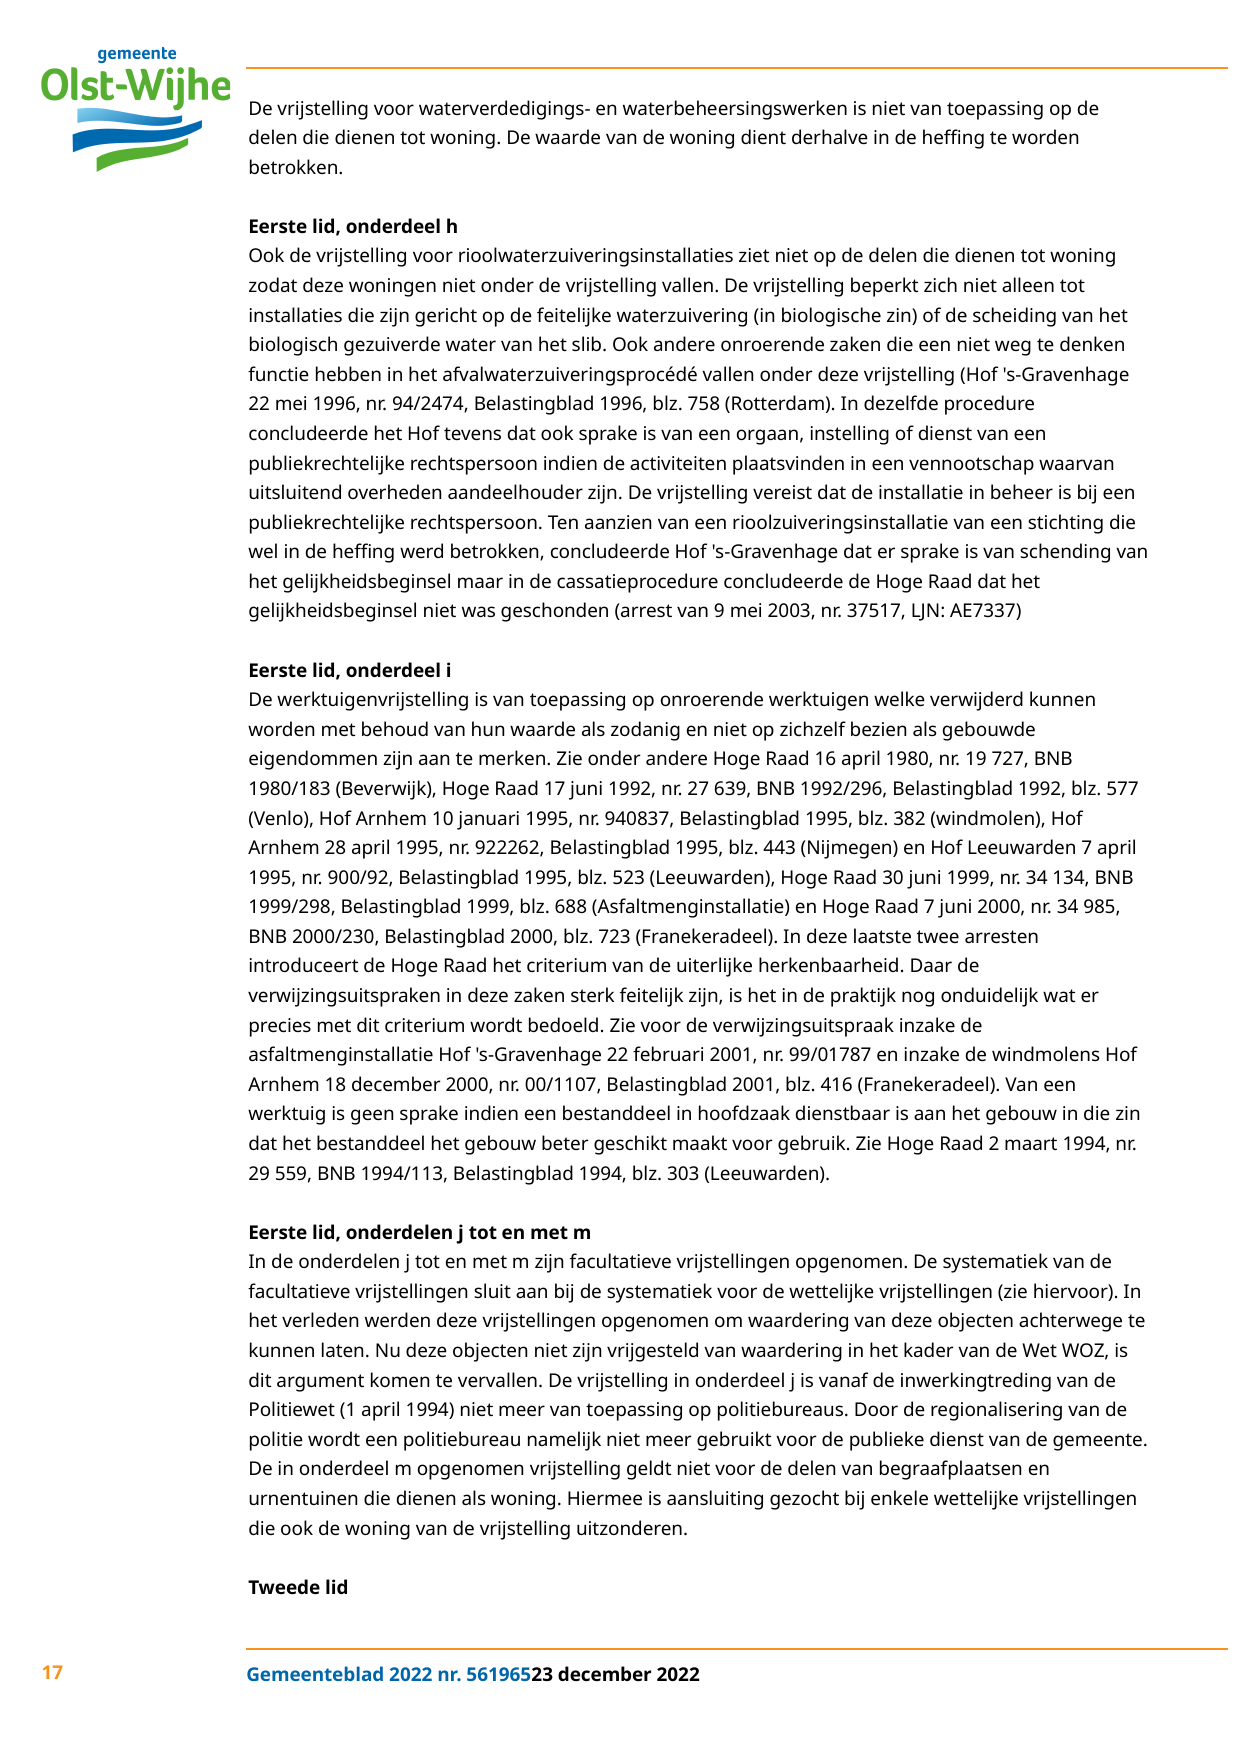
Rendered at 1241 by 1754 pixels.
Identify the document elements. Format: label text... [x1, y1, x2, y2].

picture [41, 47, 231, 172]
text In de onderdelen j tot en met m zijn facultatieve vrijstellingen opgenomen. De systematiek van de facultatieve vrijstellingen sluit aan bij de systematiek voor de wettelijke vrijstellingen (zie hiervoor). In het verleden werden deze vrijstellingen opgenomen om waardering van deze objecten achterwege te kunnen laten. Nu deze objecten niet zijn vrijgesteld van waardering in het kader van de Wet WOZ, is dit argument komen te vervallen. De vrijstelling in onderdeel j is vanaf de inwerkingtreding van de Politiewet (1 april 1994) niet meer van toepassing op politiebureaus. Door de regionalisering van de politie wordt een politiebureau namelijk niet meer gebruikt voor de publieke dienst van de gemeente. De in onderdeel m opgenomen vrijstelling geldt niet voor de delen van begraafplaatsen en urnentuinen die dienen als woning. Hiermee is aansluiting gezocht bij enkele wettelijke vrijstellingen die ook de woning van de vrijstelling uitzonderen. [248, 1248, 1152, 1541]
text De werktuigenvrijstelling is van toepassing op onroerende werktuigen welke verwijderd kunnen worden met behoud van hun waarde als zodanig en niet op zichzelf bezien als gebouwde eigendommen zijn aan te merken. Zie onder andere Hoge Raad 16 april 1980, nr. 19 727, BNB 1980/183 (Beverwijk), Hoge Raad 17 juni 1992, nr. 27 639, BNB 1992/296, Belastingblad 1992, blz. 577 (Venlo), Hof Arnhem 10 januari 1995, nr. 940837, Belastingblad 1995, blz. 382 (windmolen), Hof Arnhem 28 april 1995, nr. 922262, Belastingblad 1995, blz. 443 (Nijmegen) en Hof Leeuwarden 7 april 1995, nr. 900/92, Belastingblad 1995, blz. 523 (Leeuwarden), Hoge Raad 30 juni 1999, nr. 34 134, BNB 1999/298, Belastingblad 1999, blz. 688 (Asfaltmenginstallatie) en Hoge Raad 7 juni 2000, nr. 34 985, BNB 2000/230, Belastingblad 2000, blz. 723 (Franekeradeel). In deze laatste twee arresten introduceert de Hoge Raad het criterium van de uiterlijke herkenbaarheid. Daar de verwijzingsuitspraken in deze zaken sterk feitelijk zijn, is het in de praktijk nog onduidelijk wat er precies met dit criterium wordt bedoeld. Zie voor de verwijzingsuitspraak inzake de asfaltmenginstallatie Hof 's-Gravenhage 22 februari 2001, nr. 99/01787 en inzake de windmolens Hof Arnhem 18 december 2000, nr. 00/1107, Belastingblad 2001, blz. 416 (Franekeradeel). Van een werktuig is geen sprake indien een bestanddeel in hoofdzaak dienstbaar is aan het gebouw in die zin dat het bestanddeel het gebouw beter geschikt maakt voor gebruik. Zie Hoge Raad 2 maart 1994, nr. 29 559, BNB 1994/113, Belastingblad 1994, blz. 303 (Leeuwarden). [248, 686, 1152, 1186]
text Eerste lid, onderdelen j tot en met m [248, 1219, 1152, 1245]
text De vrijstelling voor waterverdedigings- en waterbeheersingswerken is niet van toepassing op de delen die dienen tot woning. De waarde van de woning dient derhalve in de heffing te worden betrokken. [248, 95, 1152, 180]
text Eerste lid, onderdeel h [248, 213, 1152, 239]
text Tweede lid [248, 1574, 1152, 1600]
text Eerste lid, onderdeel i [248, 657, 1152, 683]
text Ook de vrijstelling voor rioolwaterzuiveringsinstallaties ziet niet op de delen die dienen tot woning zodat deze woningen niet onder de vrijstelling vallen. De vrijstelling beperkt zich niet alleen tot installaties die zijn gericht op de feitelijke waterzuivering (in biologische zin) of de scheiding van het biologisch gezuiverde water van het slib. Ook andere onroerende zaken die een niet weg te denken functie hebben in het afvalwaterzuiveringsprocédé vallen onder deze vrijstelling (Hof 's-Gravenhage 22 mei 1996, nr. 94/2474, Belastingblad 1996, blz. 758 (Rotterdam). In dezelfde procedure concludeerde het Hof tevens dat ook sprake is van een orgaan, instelling of dienst van een publiekrechtelijke rechtspersoon indien de activiteiten plaatsvinden in een vennootschap waarvan uitsluitend overheden aandeelhouder zijn. De vrijstelling vereist dat de installatie in beheer is bij een publiekrechtelijke rechtspersoon. Ten aanzien van een rioolzuiveringsinstallatie van een stichting die wel in de heffing werd betrokken, concludeerde Hof 's-Gravenhage dat er sprake is van schending van het gelijkheidsbeginsel maar in de cassatieprocedure concludeerde de Hoge Raad dat het gelijkheidsbeginsel niet was geschonden (arrest van 9 mei 2003, nr. 37517, LJN: AE7337) [248, 243, 1152, 623]
